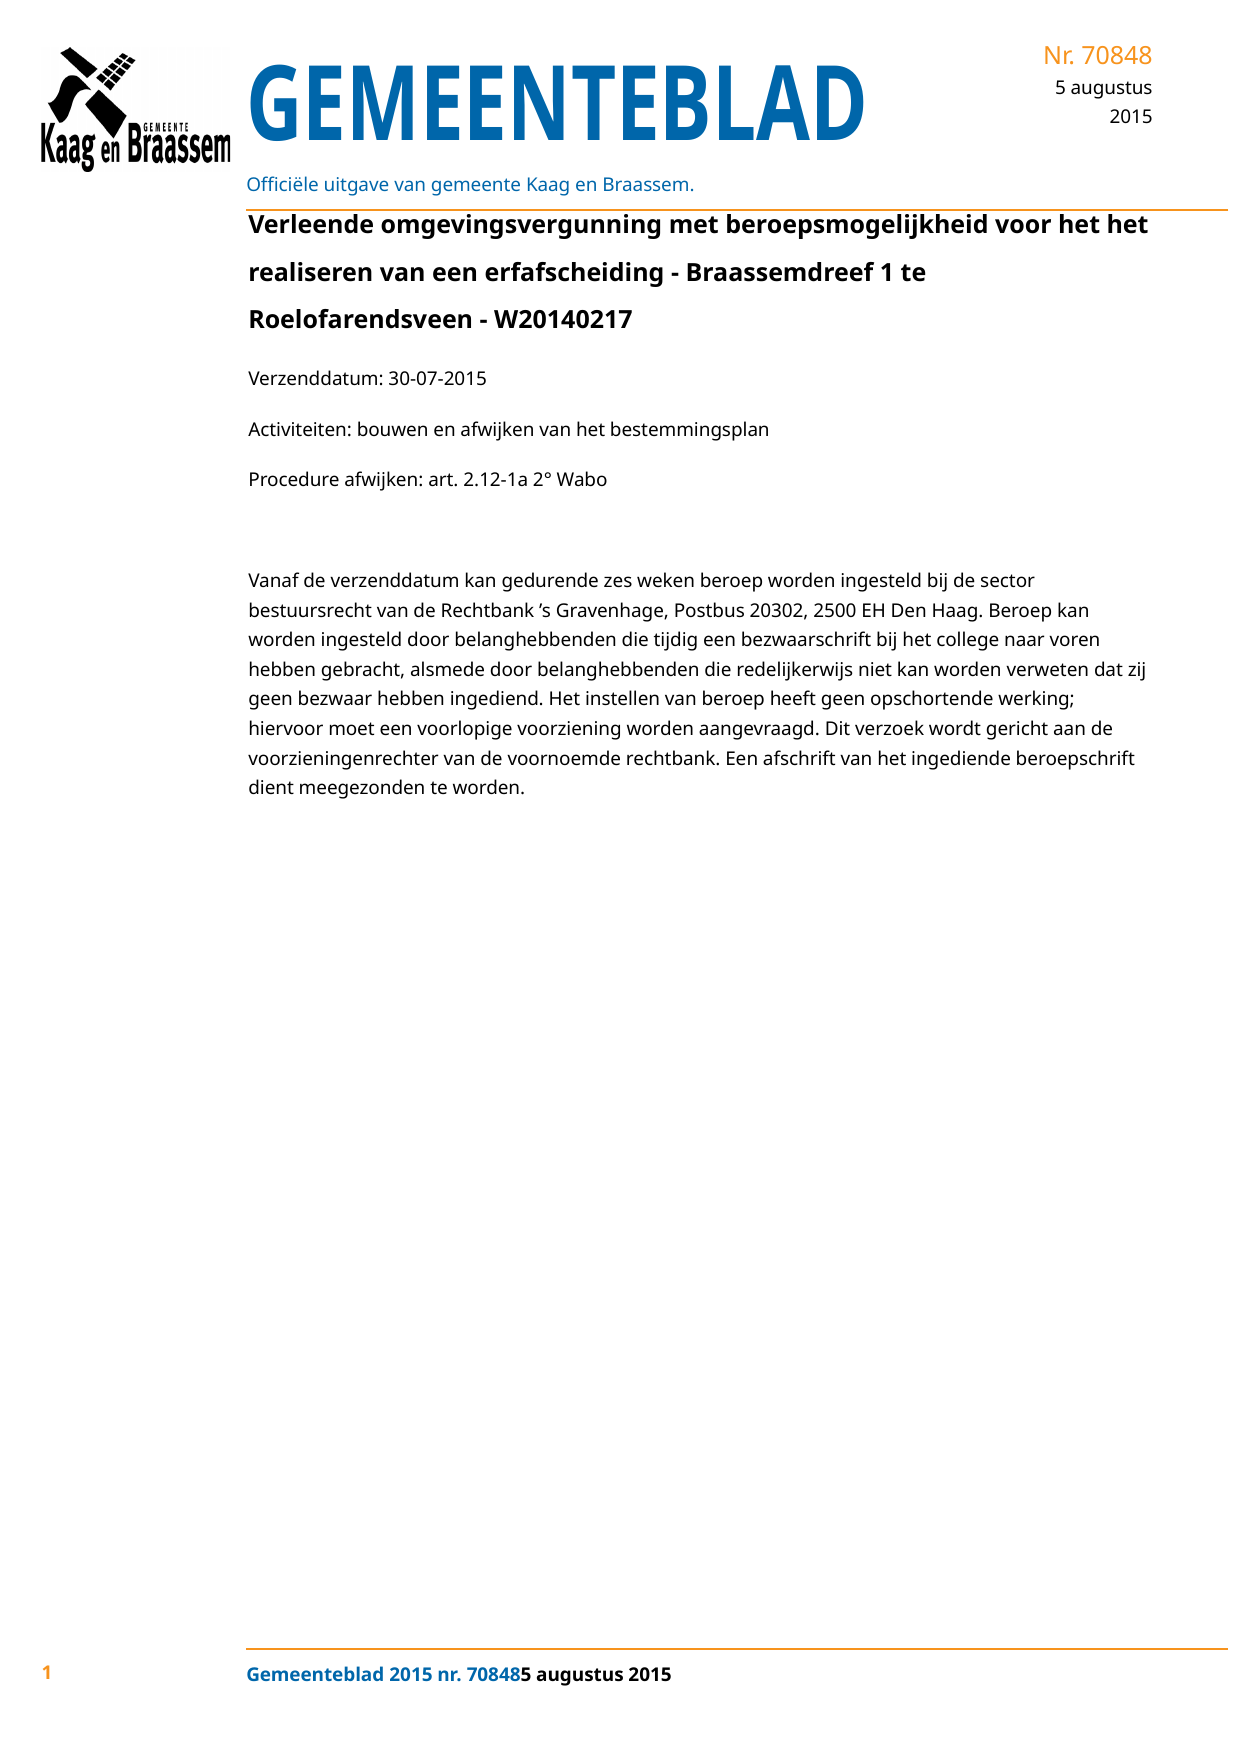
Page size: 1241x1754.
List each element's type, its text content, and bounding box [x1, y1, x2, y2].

text Verzenddatum: 30-07-2015 [248, 366, 1152, 391]
text Procedure afwijken: art. 2.12-1a 2° Wabo [248, 466, 1152, 492]
text Verleende omgevingsvergunning met beroepsmogelijkheid voor het het realiseren van een erfafscheiding - Braassemdreef 1 te Roelofarendsveen - W20140217 [248, 211, 1152, 336]
picture [41, 47, 231, 172]
text Activiteiten: bouwen en afwijken van het bestemmingsplan [248, 416, 1152, 442]
text Vanaf de verzenddatum kan gedurende zes weken beroep worden ingesteld bij de sector bestuursrecht van de Rechtbank ’s Gravenhage, Postbus 20302, 2500 EH Den Haag. Beroep kan worden ingesteld door belanghebbenden die tijdig een bezwaarschrift bij het college naar voren hebben gebracht, alsmede door belanghebbenden die redelijkerwijs niet kan worden verweten dat zij geen bezwaar hebben ingediend. Het instellen van beroep heeft geen opschortende werking; hiervoor moet een voorlopige voorziening worden aangevraagd. Dit verzoek wordt gericht aan de voorzieningenrechter van de voornoemde rechtbank. Een afschrift van het ingediende beroepschrift dient meegezonden te worden. [248, 567, 1152, 800]
